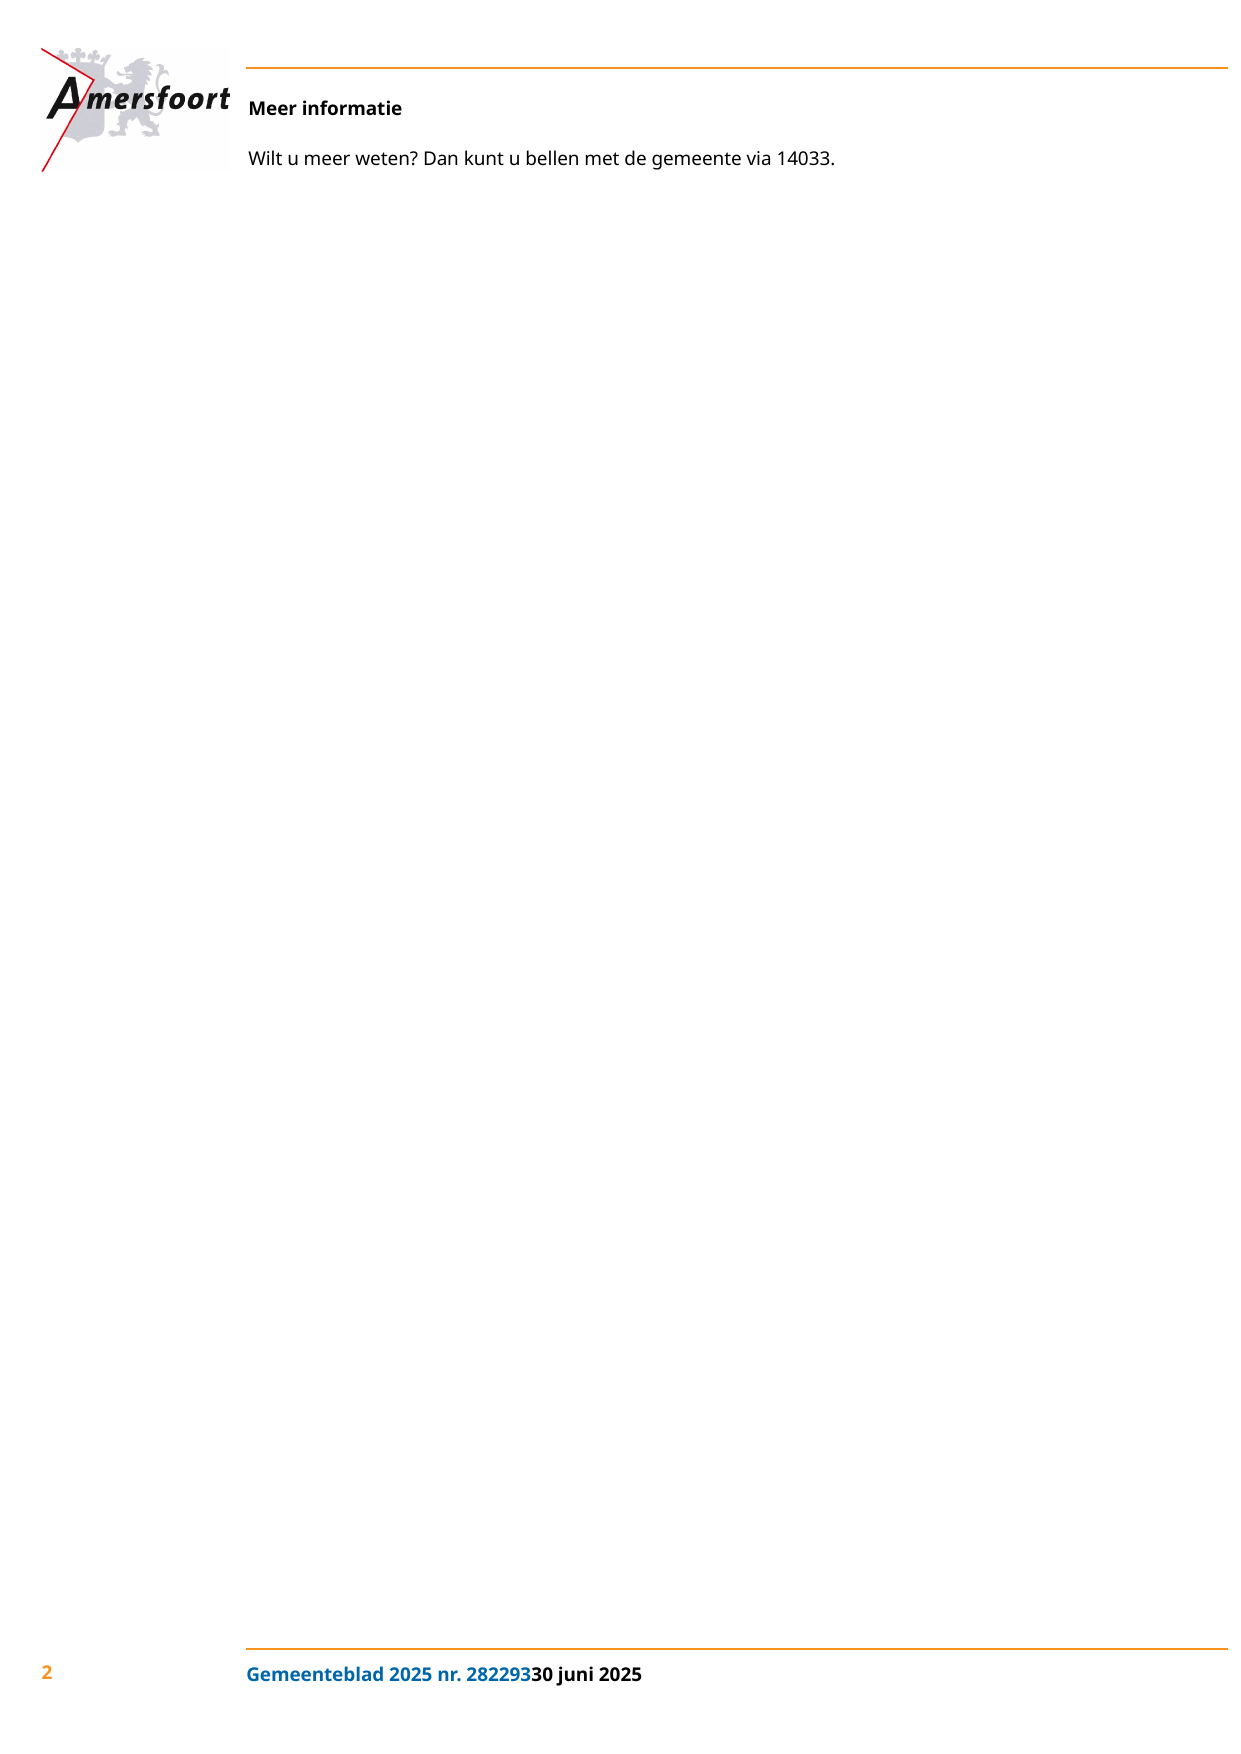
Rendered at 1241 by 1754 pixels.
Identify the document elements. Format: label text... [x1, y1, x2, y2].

picture [41, 47, 231, 172]
text Wilt u meer weten? Dan kunt u bellen met de gemeente via 14033. [248, 145, 1152, 171]
text Meer informatie [248, 95, 1152, 121]
